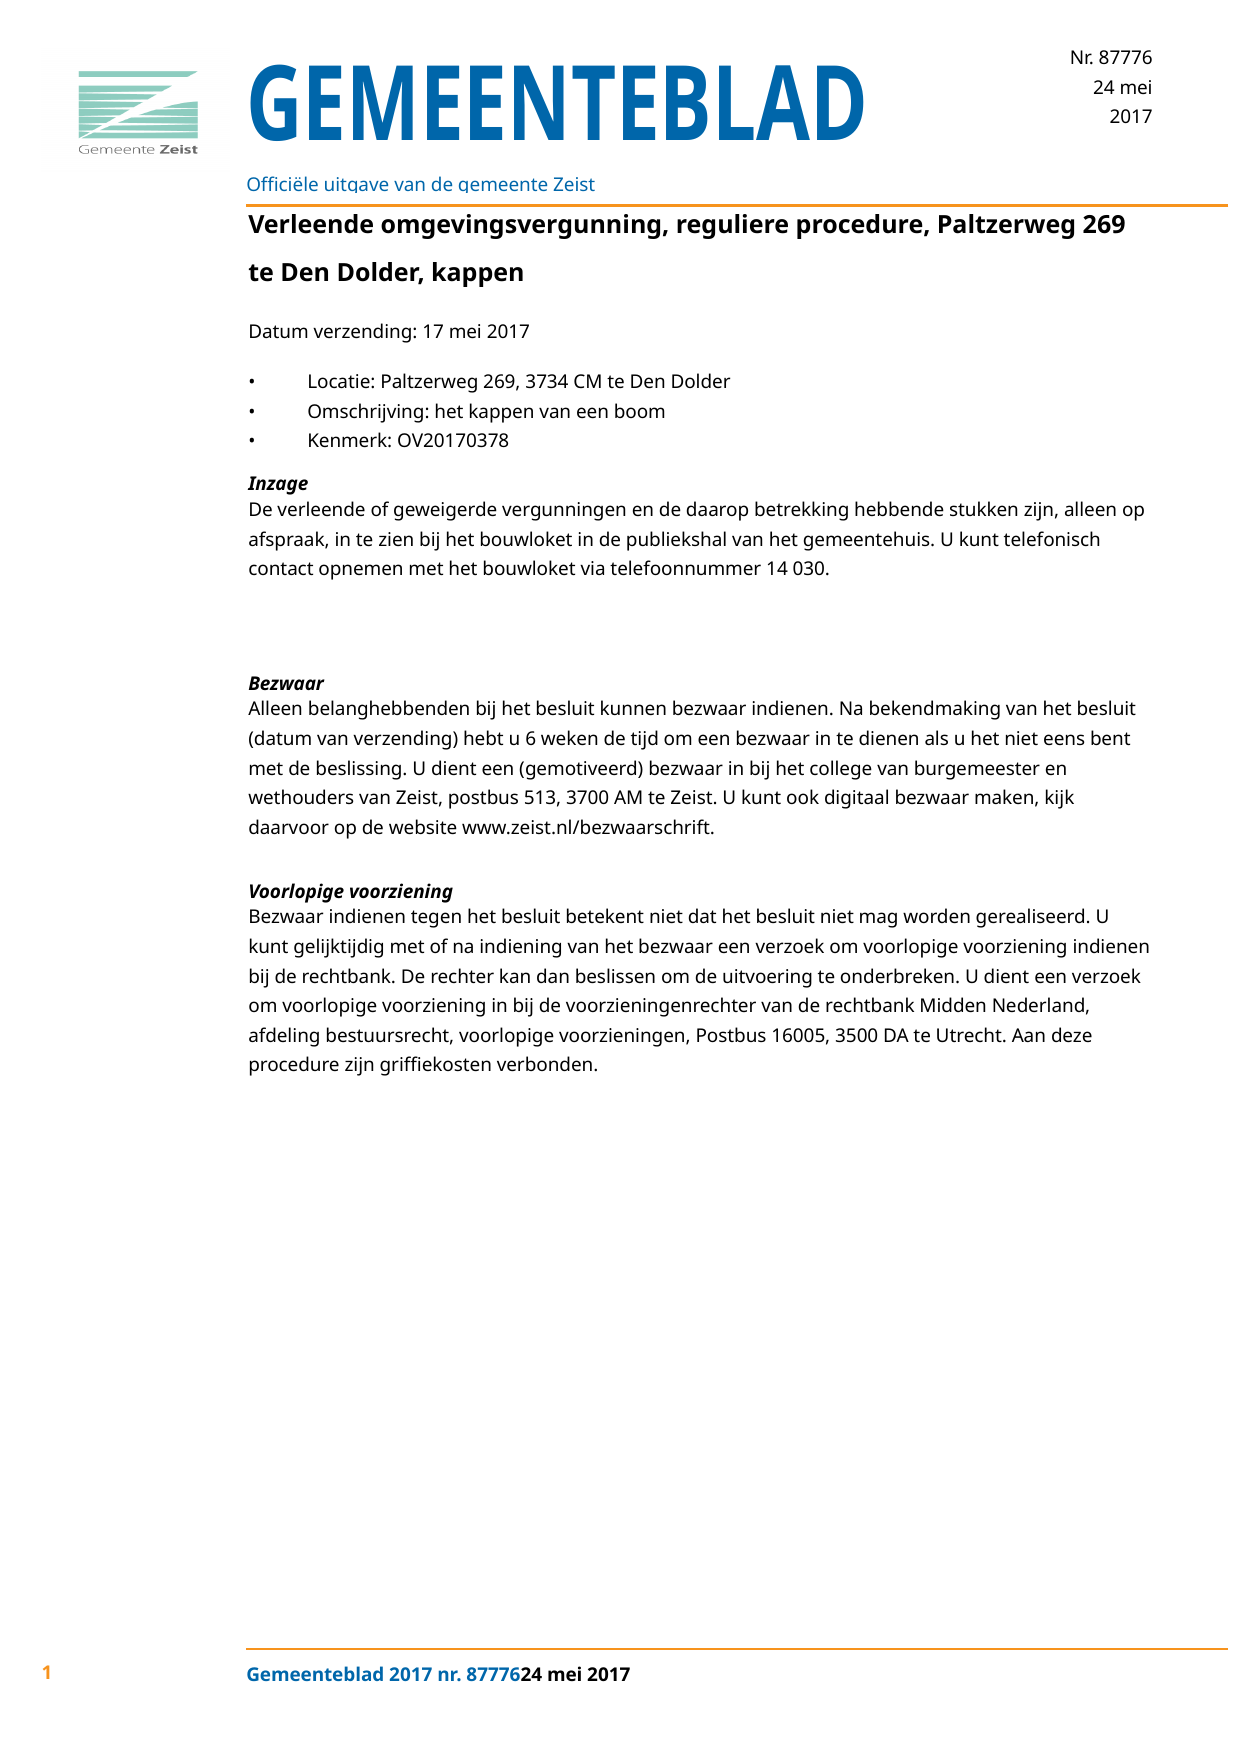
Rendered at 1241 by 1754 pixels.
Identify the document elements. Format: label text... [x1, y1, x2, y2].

text Voorlopige voorziening [248, 878, 1152, 904]
text Verleende omgevingsvergunning, reguliere procedure, Paltzerweg 269 te Den Dolder, kappen [248, 207, 1152, 288]
list Locatie: Paltzerweg 269, 3734 CM te Den Dolder [248, 368, 1152, 394]
text Bezwaar [248, 670, 1152, 696]
text Inzage [248, 471, 1152, 496]
text Bezwaar indienen tegen het besluit betekent niet dat het besluit niet mag worden gerealiseerd. U kunt gelijktijdig met of na indiening van het bezwaar een verzoek om voorlopige voorziening indienen bij de rechtbank. De rechter kan dan beslissen om de uitvoering te onderbreken. U dient een verzoek om voorlopige voorziening in bij de voorzieningenrechter van de rechtbank Midden Nederland, afdeling bestuursrecht, voorlopige voorzieningen, Postbus 16005, 3500 DA te Utrecht. Aan deze procedure zijn griffiekosten verbonden. [248, 904, 1152, 1077]
text Datum verzending: 17 mei 2017 [248, 318, 1152, 344]
list Omschrijving: het kappen van een boom [248, 398, 1152, 424]
text Alleen belanghebbenden bij het besluit kunnen bezwaar indienen. Na bekendmaking van het besluit (datum van verzending) hebt u 6 weken de tijd om een bezwaar in te dienen als u het niet eens bent met de beslissing. U dient een (gemotiveerd) bezwaar in bij het college van burgemeester en wethouders van Zeist, postbus 513, 3700 AM te Zeist. U kunt ook digitaal bezwaar maken, kijk daarvoor op de website www.zeist.nl/bezwaarschrift. [248, 696, 1152, 840]
picture [41, 47, 231, 172]
text De verleende of geweigerde vergunningen en de daarop betrekking hebbende stukken zijn, alleen op afspraak, in te zien bij het bouwloket in de publiekshal van het gemeentehuis. U kunt telefonisch contact opnemen met het bouwloket via telefoonnummer 14 030. [248, 496, 1152, 581]
list Kenmerk: OV20170378 [248, 427, 1152, 453]
